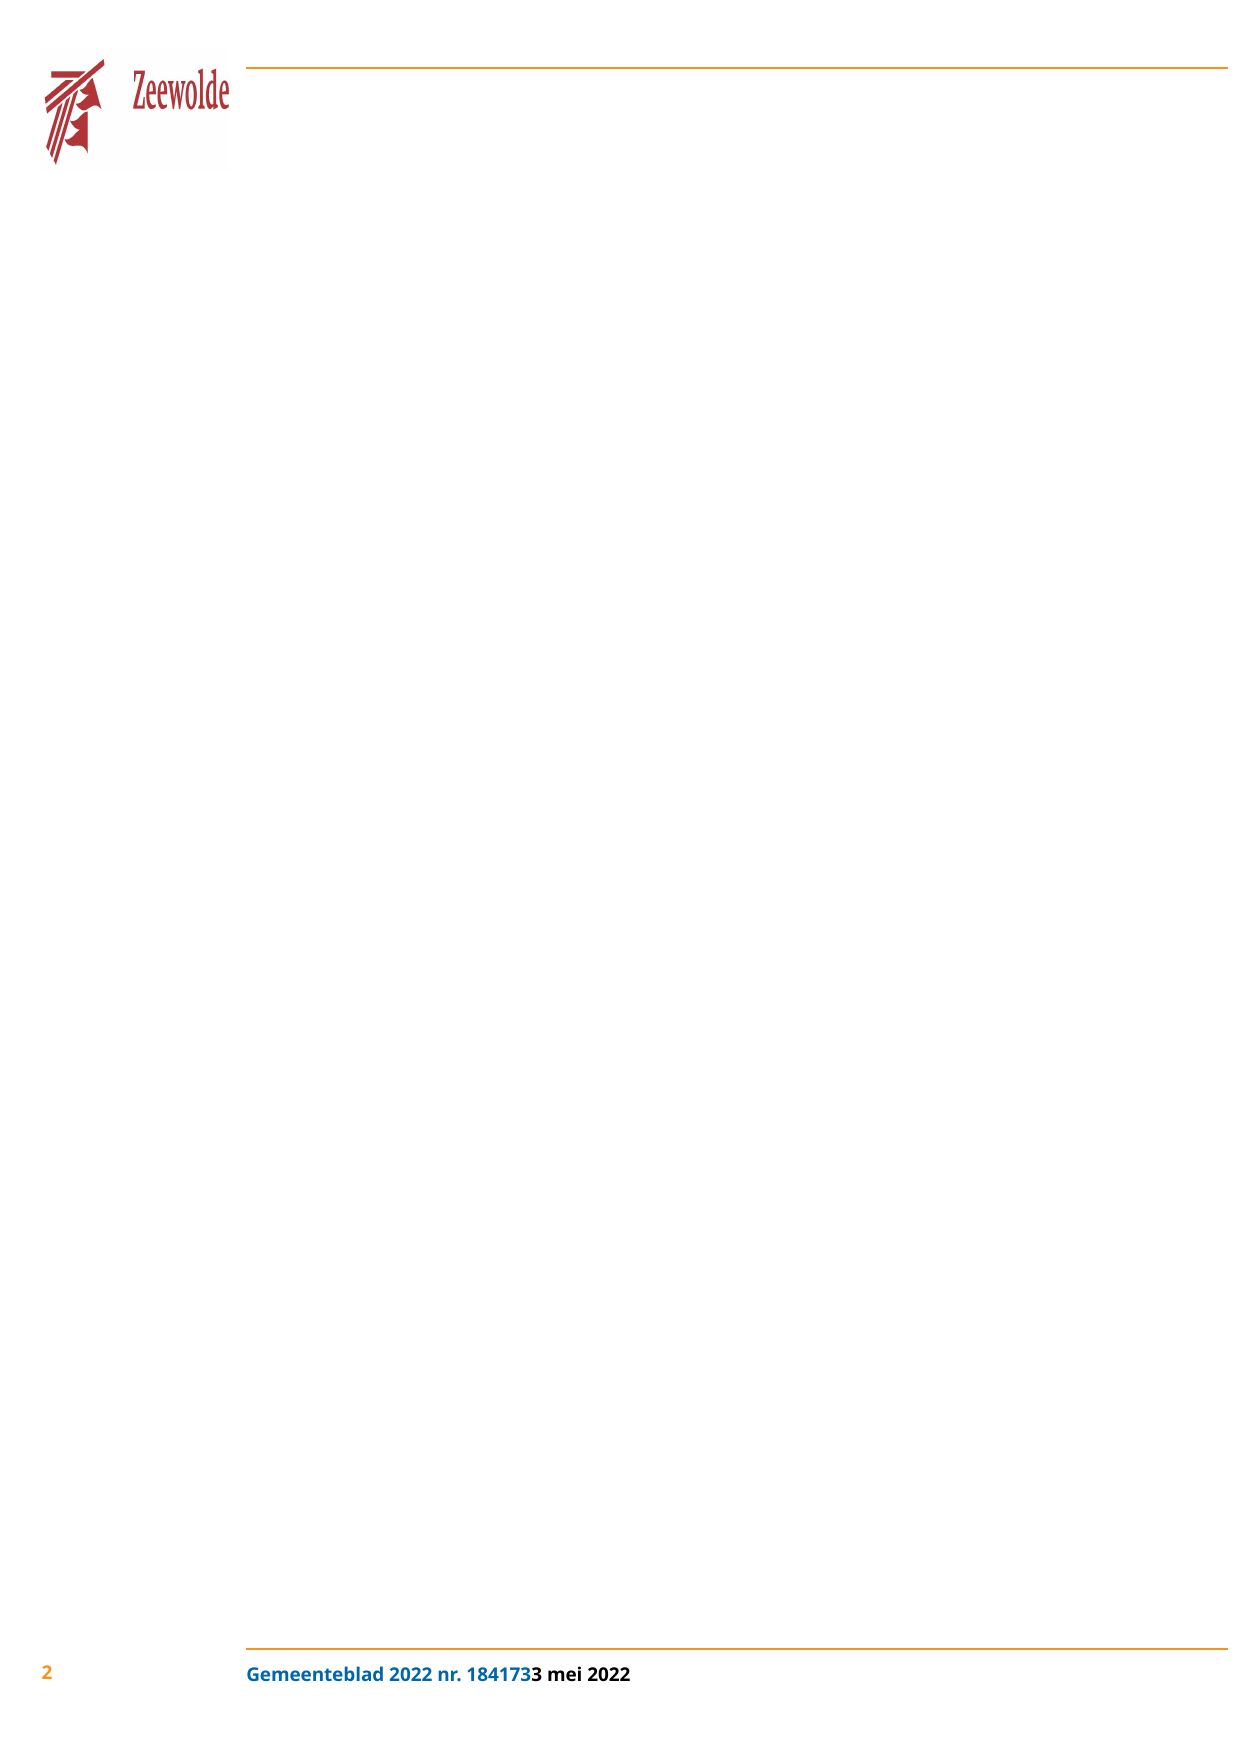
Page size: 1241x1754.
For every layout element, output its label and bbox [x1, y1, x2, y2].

picture [41, 47, 231, 172]
